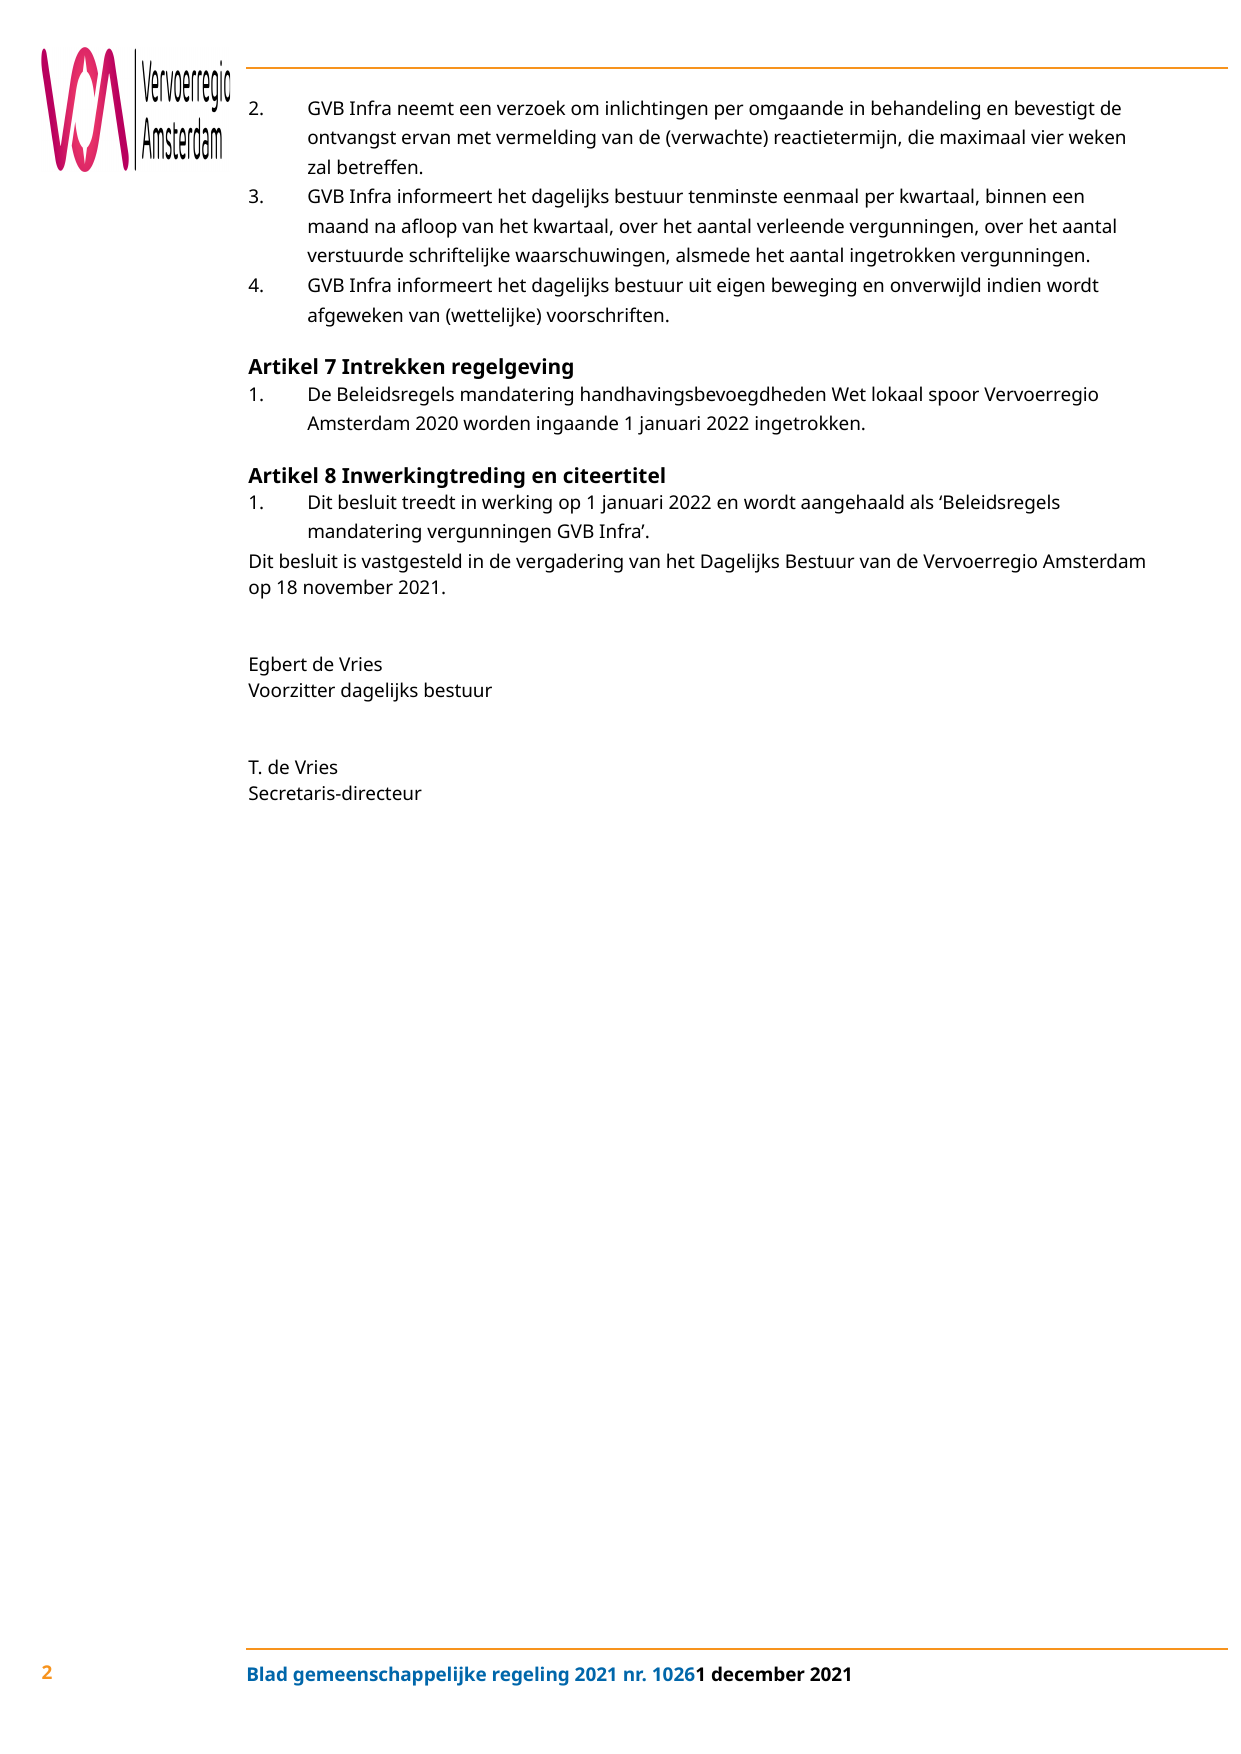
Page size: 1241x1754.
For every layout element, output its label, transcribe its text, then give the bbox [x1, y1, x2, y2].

list GVB Infra informeert het dagelijks bestuur uit eigen beweging en onverwijld indien wordt afgeweken van (wettelijke) voorschriften. [248, 272, 1152, 328]
list GVB Infra neemt een verzoek om inlichtingen per omgaande in behandeling en bevestigt de ontvangst ervan met vermelding van de (verwachte) reactietermijn, die maximaal vier weken zal betreffen. [248, 95, 1152, 180]
text T. de Vries [248, 754, 1152, 780]
text Artikel 7 Intrekken regelgeving [248, 352, 1152, 381]
picture [41, 47, 231, 172]
text Voorzitter dagelijks bestuur [248, 677, 1152, 703]
text Artikel 8 Inwerkingtreding en citeertitel [248, 461, 1152, 489]
list De Beleidsregels mandatering handhavingsbevoegdheden Wet lokaal spoor Vervoerregio Amsterdam 2020 worden ingaande 1 januari 2022 ingetrokken. [248, 381, 1152, 436]
text Egbert de Vries [248, 651, 1152, 677]
list Dit besluit treedt in werking op 1 januari 2022 en wordt aangehaald als ‘Beleidsregels mandatering vergunningen GVB Infra’. [248, 489, 1152, 544]
list GVB Infra informeert het dagelijks bestuur tenminste eenmaal per kwartaal, binnen een maand na afloop van het kwartaal, over het aantal verleende vergunningen, over het aantal verstuurde schriftelijke waarschuwingen, alsmede het aantal ingetrokken vergunningen. [248, 183, 1152, 268]
text Secretaris-directeur [248, 780, 1152, 806]
text Dit besluit is vastgesteld in de vergadering van het Dagelijks Bestuur van de Vervoerregio Amsterdam op 18 november 2021. [248, 548, 1152, 600]
